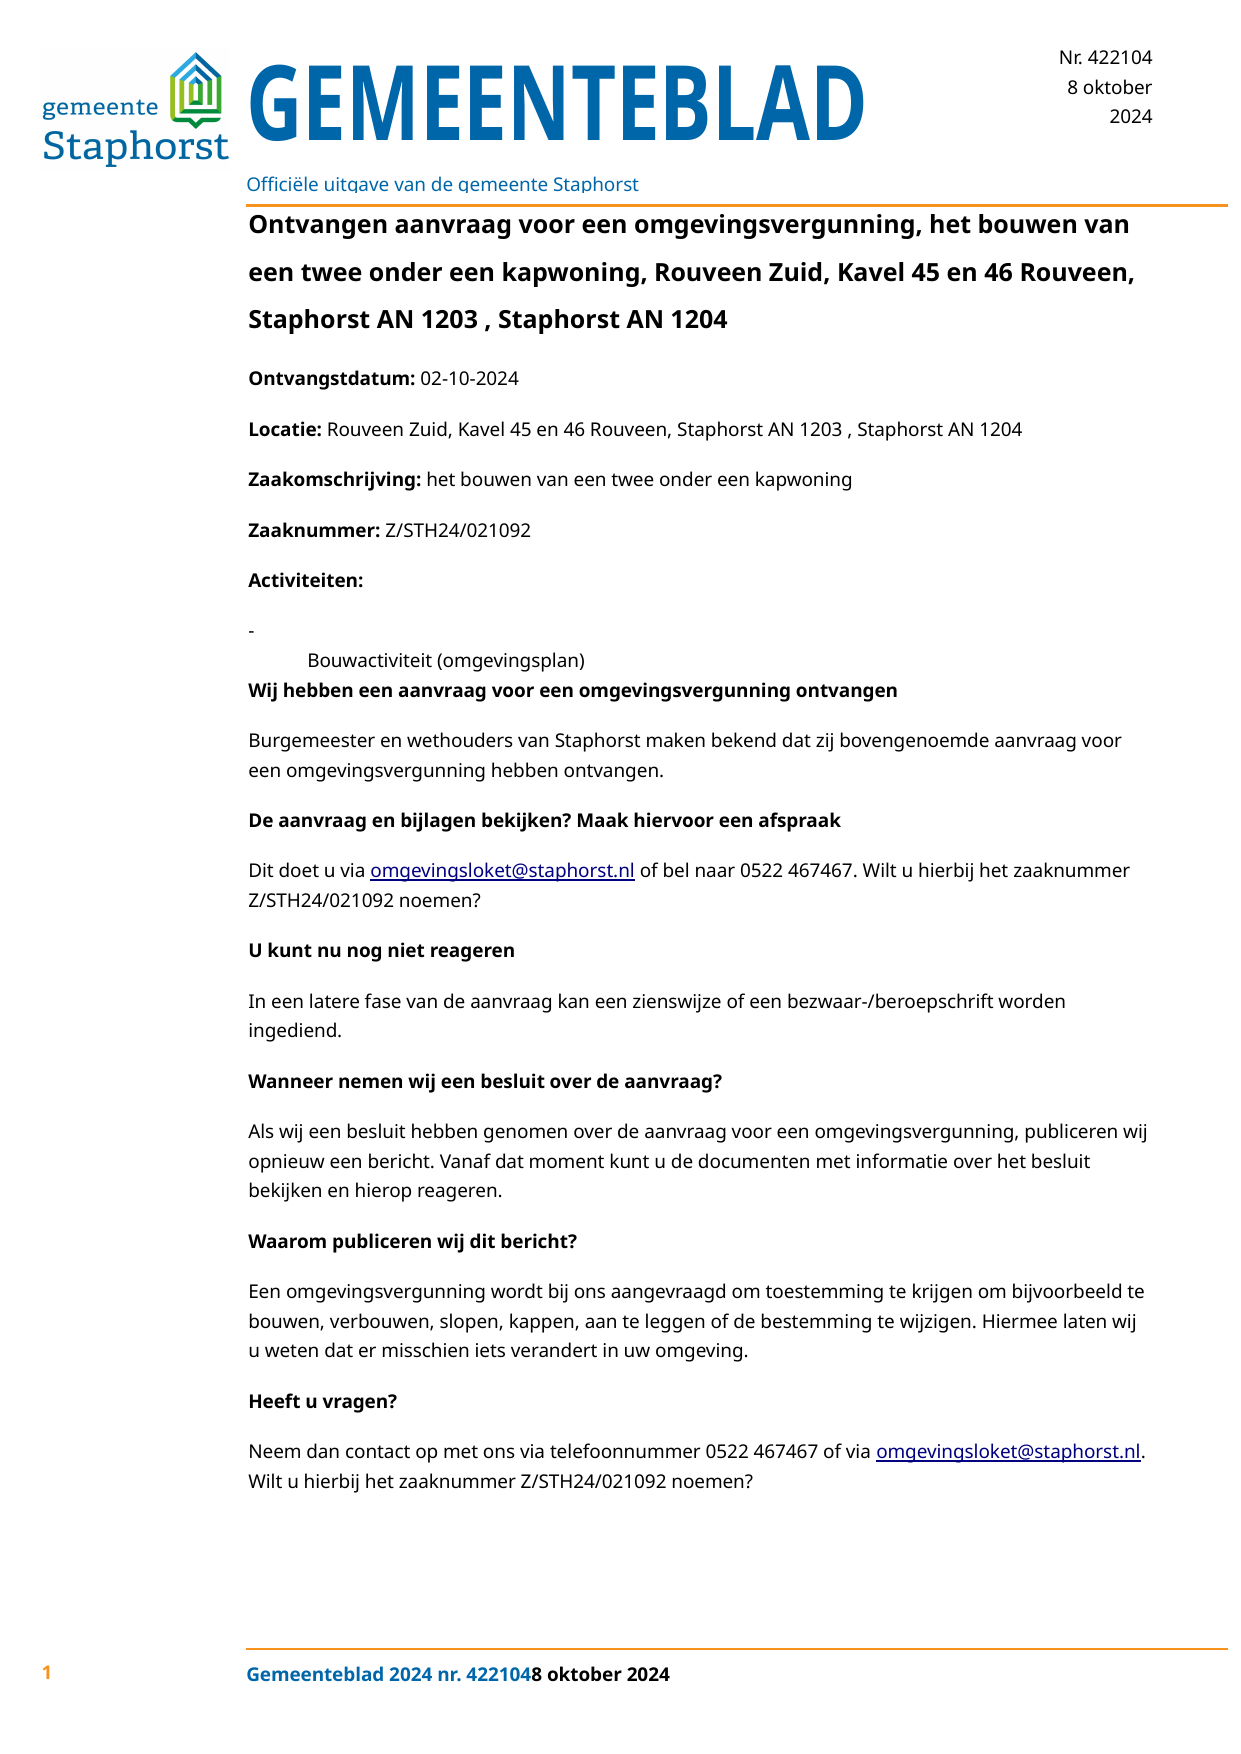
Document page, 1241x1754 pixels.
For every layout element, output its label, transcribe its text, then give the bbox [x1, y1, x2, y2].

text Wanneer nemen wij een besluit over de aanvraag? [248, 1068, 1152, 1094]
text In een latere fase van de aanvraag kan een zienswijze of een bezwaar-/beroepschrift worden ingediend. [248, 988, 1152, 1043]
text Ontvangstdatum: 02-10-2024 [248, 366, 1152, 391]
text Zaaknummer: Z/STH24/021092 [248, 517, 1152, 542]
text Als wij een besluit hebben genomen over de aanvraag voor een omgevingsvergunning, publiceren wij opnieuw een bericht. Vanaf dat moment kunt u de documenten met informatie over het besluit bekijken en hierop reageren. [248, 1118, 1152, 1203]
text Heeft u vragen? [248, 1388, 1152, 1414]
text Neem dan contact op met ons via telefoonnummer 0522 467467 of via omgevingsloket@staphorst.nl. Wilt u hierbij het zaaknummer Z/STH24/021092 noemen? [248, 1438, 1152, 1494]
text Zaakomschrijving: het bouwen van een twee onder een kapwoning [248, 466, 1152, 492]
text Een omgevingsvergunning wordt bij ons aangevraagd om toestemming te krijgen om bijvoorbeeld te bouwen, verbouwen, slopen, kappen, aan te leggen of de bestemming te wijzigen. Hiermee laten wij u weten dat er misschien iets verandert in uw omgeving. [248, 1278, 1152, 1363]
list Bouwactiviteit (omgevingsplan) [248, 647, 1152, 673]
text Dit doet u via omgevingsloket@staphorst.nl of bel naar 0522 467467. Wilt u hierbij het zaaknummer Z/STH24/021092 noemen? [248, 858, 1152, 913]
text U kunt nu nog niet reageren [248, 938, 1152, 963]
text Ontvangen aanvraag voor een omgevingsvergunning, het bouwen van een twee onder een kapwoning, Rouveen Zuid, Kavel 45 en 46 Rouveen, Staphorst AN 1203 , Staphorst AN 1204 [248, 207, 1152, 336]
text De aanvraag en bijlagen bekijken? Maak hiervoor een afspraak [248, 807, 1152, 833]
text Burgemeester en wethouders van Staphorst maken bekend dat zij bovengenoemde aanvraag voor een omgevingsvergunning hebben ontvangen. [248, 727, 1152, 782]
text Activiteiten: [248, 567, 1152, 593]
text Locatie: Rouveen Zuid, Kavel 45 en 46 Rouveen, Staphorst AN 1203 , Staphorst AN 1204 [248, 416, 1152, 442]
text Wij hebben een aanvraag voor een omgevingsvergunning ontvangen [248, 677, 1152, 702]
text Waarom publiceren wij dit bericht? [248, 1228, 1152, 1254]
picture [41, 47, 231, 172]
